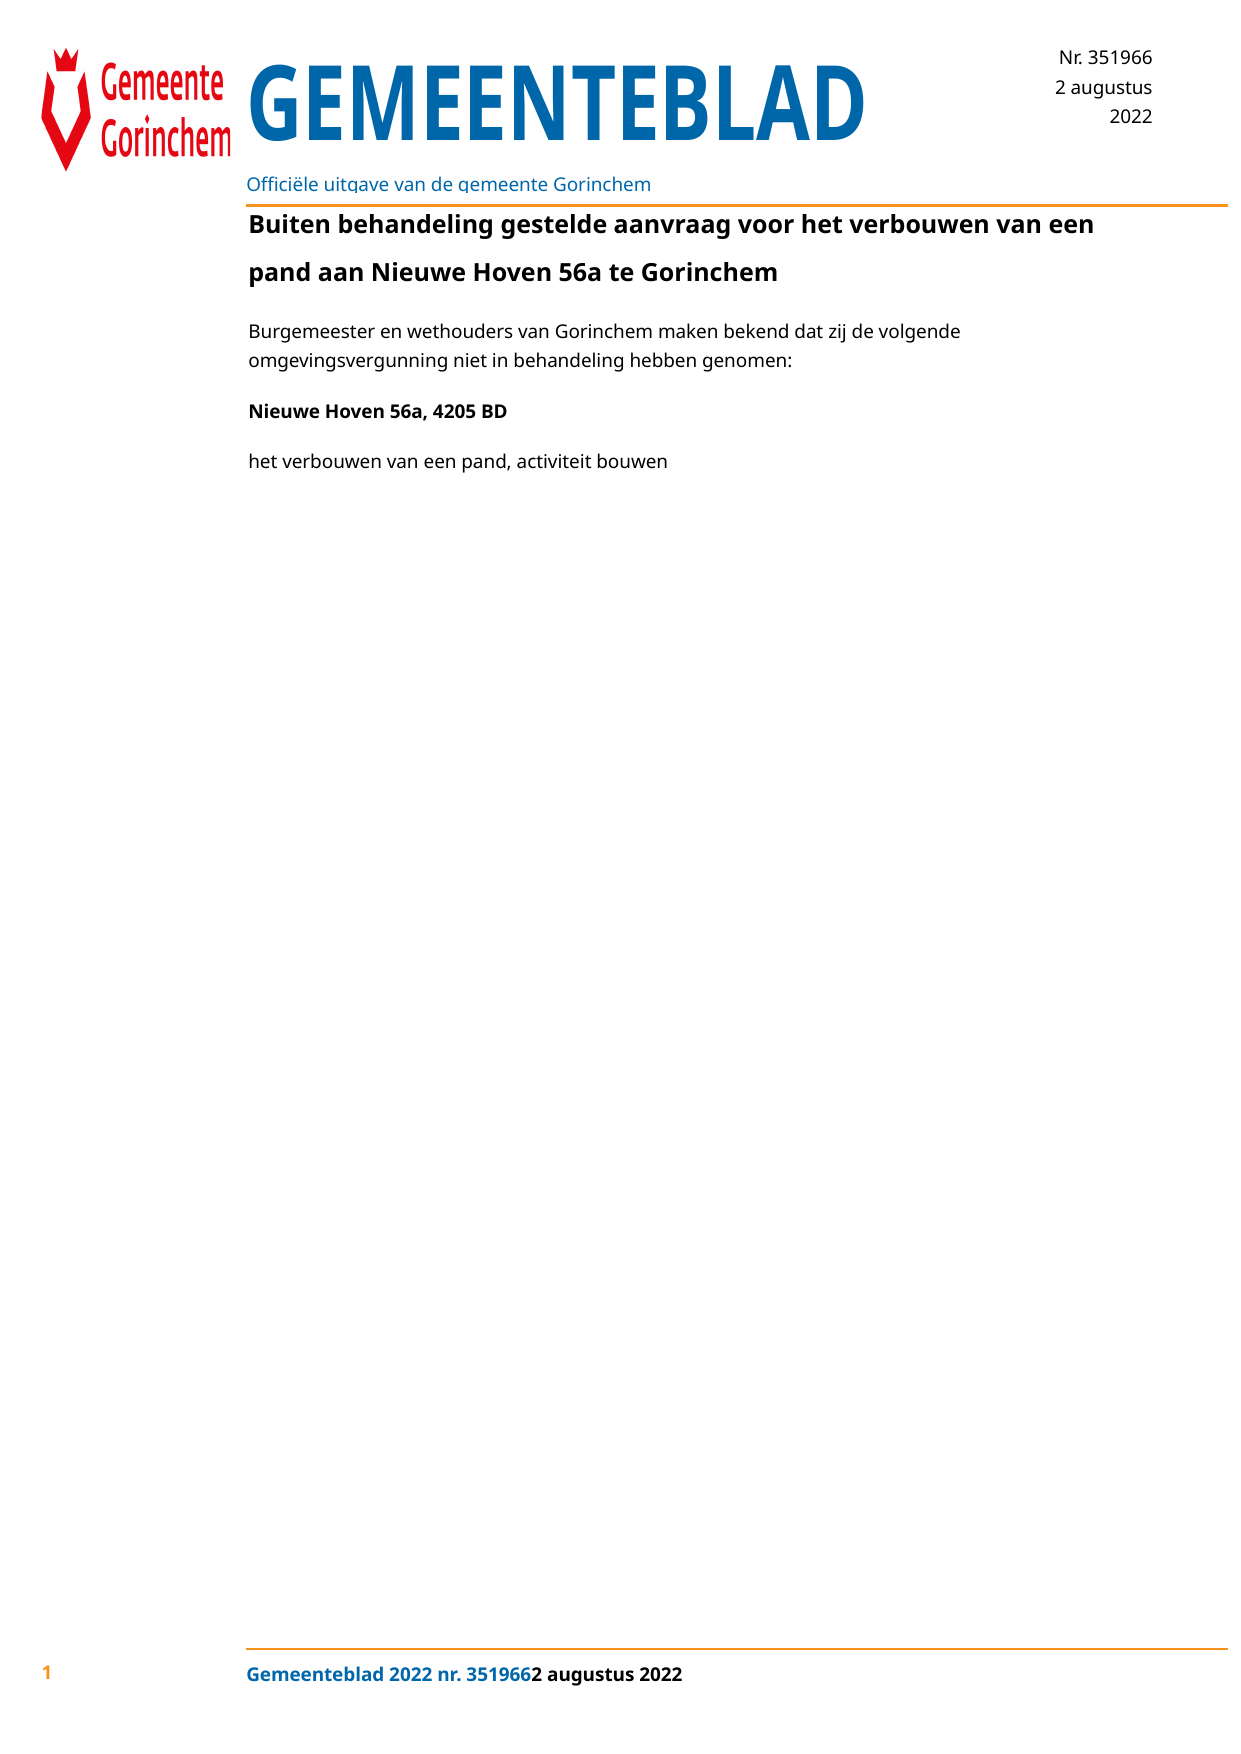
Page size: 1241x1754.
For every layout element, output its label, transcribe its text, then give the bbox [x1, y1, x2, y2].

text Nieuwe Hoven 56a, 4205 BD [248, 398, 1152, 424]
picture [41, 47, 231, 172]
text Buiten behandeling gestelde aanvraag voor het verbouwen van een pand aan Nieuwe Hoven 56a te Gorinchem [248, 207, 1152, 288]
text Burgemeester en wethouders van Gorinchem maken bekend dat zij de volgende omgevingsvergunning niet in behandeling hebben genomen: [248, 318, 1152, 373]
text het verbouwen van een pand, activiteit bouwen [248, 448, 1152, 474]
